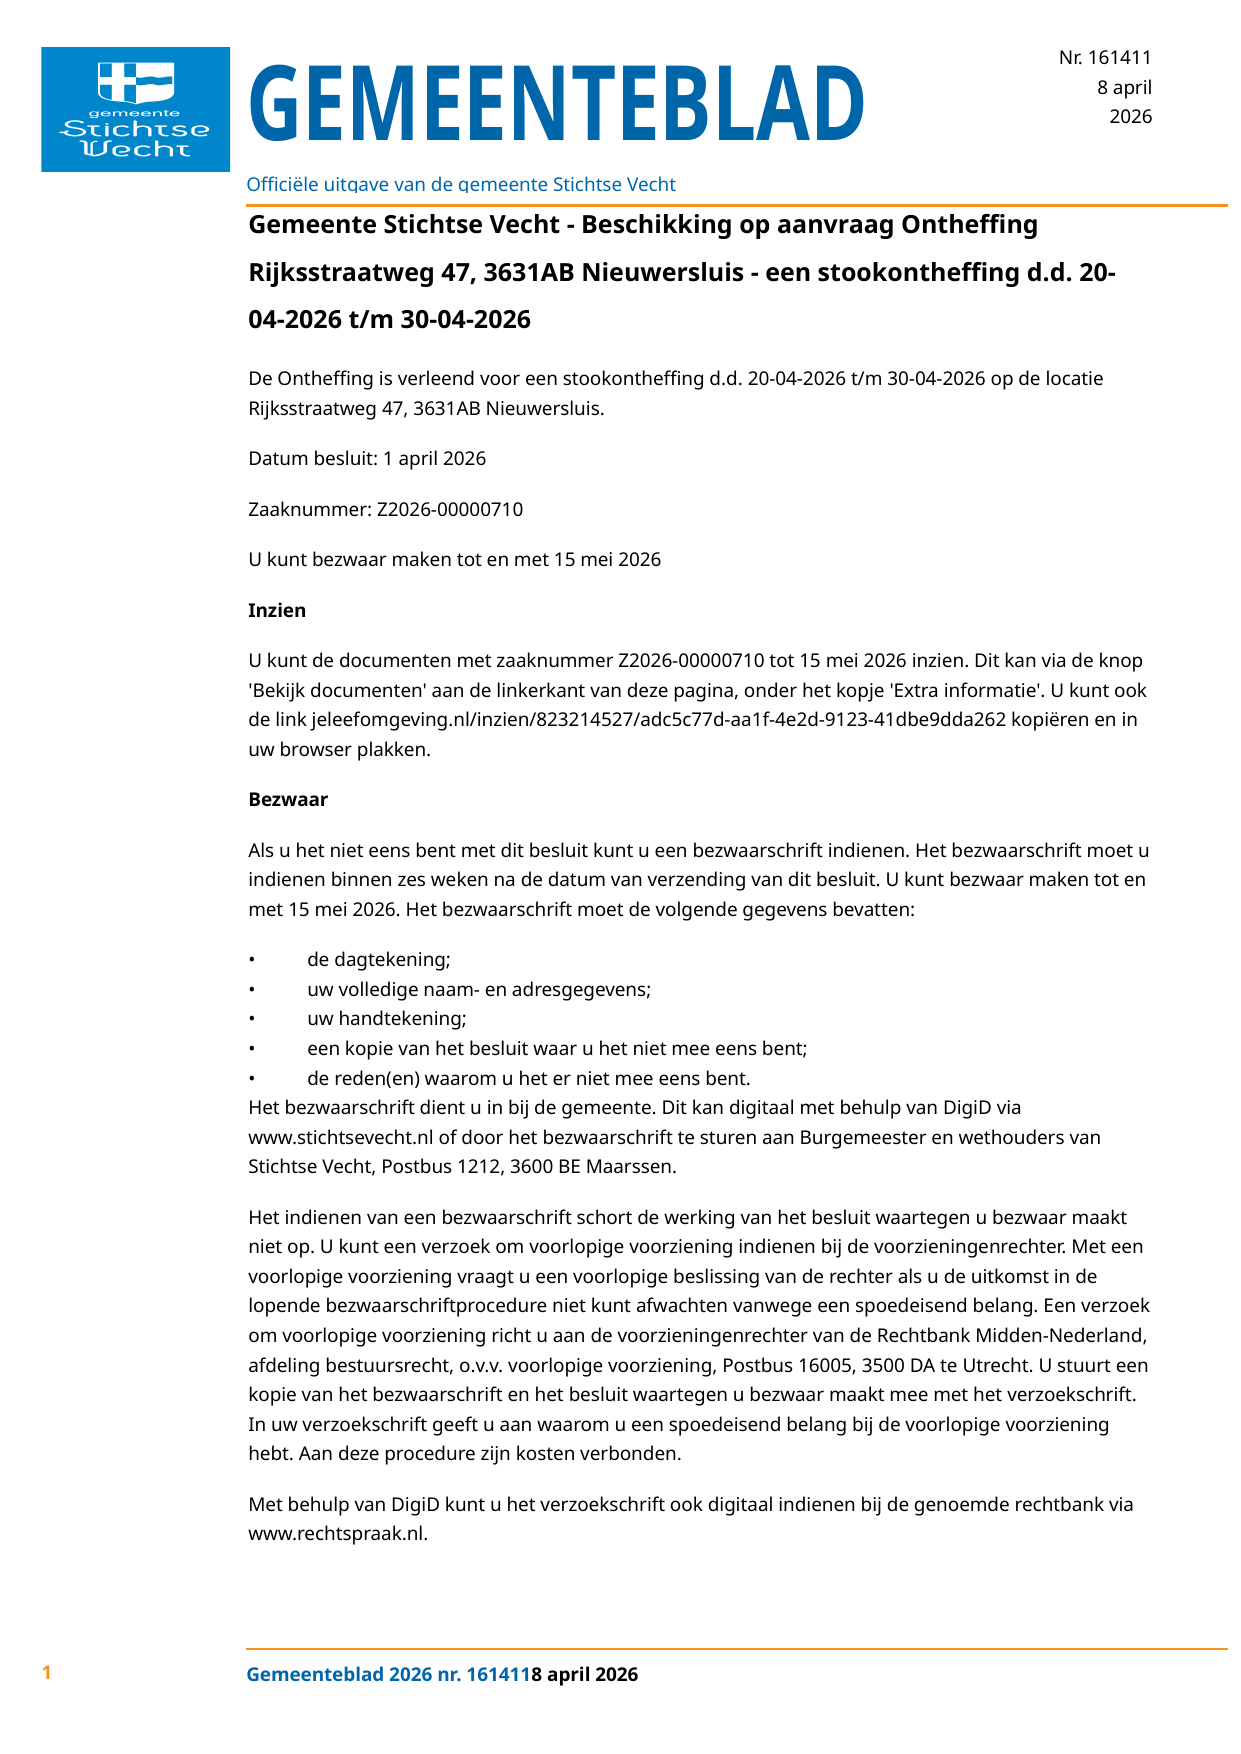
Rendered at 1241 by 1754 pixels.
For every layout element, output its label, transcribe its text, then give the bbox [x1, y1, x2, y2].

text Het indienen van een bezwaarschrift schort de werking van het besluit waartegen u bezwaar maakt niet op. U kunt een verzoek om voorlopige voorziening indienen bij de voorzieningenrechter. Met een voorlopige voorziening vraagt u een voorlopige beslissing van de rechter als u de uitkomst in de lopende bezwaarschriftprocedure niet kunt afwachten vanwege een spoedeisend belang. Een verzoek om voorlopige voorziening richt u aan de voorzieningenrechter van de Rechtbank Midden-Nederland, afdeling bestuursrecht, o.v.v. voorlopige voorziening, Postbus 16005, 3500 DA te Utrecht. U stuurt een kopie van het bezwaarschrift en het besluit waartegen u bezwaar maakt mee met het verzoekschrift. In uw verzoekschrift geeft u aan waarom u een spoedeisend belang bij de voorlopige voorziening hebt. Aan deze procedure zijn kosten verbonden. [248, 1204, 1152, 1466]
text Datum besluit: 1 april 2026 [248, 446, 1152, 471]
text Als u het niet eens bent met dit besluit kunt u een bezwaarschrift indienen. Het bezwaarschrift moet u indienen binnen zes weken na de datum van verzending van dit besluit. U kunt bezwaar maken tot en met 15 mei 2026. Het bezwaarschrift moet de volgende gegevens bevatten: [248, 837, 1152, 922]
text U kunt de documenten met zaaknummer Z2026-00000710 tot 15 mei 2026 inzien. Dit kan via de knop 'Bekijk documenten' aan de linkerkant van deze pagina, onder het kopje 'Extra informatie'. U kunt ook de link jeleefomgeving.nl/inzien/823214527/adc5c77d-aa1f-4e2d-9123-41dbe9dda262 kopiëren en in uw browser plakken. [248, 647, 1152, 762]
text Inzien [248, 597, 1152, 622]
text Gemeente Stichtse Vecht - Beschikking op aanvraag Ontheffing Rijksstraatweg 47, 3631AB Nieuwersluis - een stookontheffing d.d. 20-04-2026 t/m 30-04-2026 [248, 207, 1152, 336]
text Het bezwaarschrift dient u in bij de gemeente. Dit kan digitaal met behulp van DigiD via www.stichtsevecht.nl of door het bezwaarschrift te sturen aan Burgemeester en wethouders van Stichtse Vecht, Postbus 1212, 3600 BE Maarssen. [248, 1094, 1152, 1179]
text Bezwaar [248, 786, 1152, 812]
text Met behulp van DigiD kunt u het verzoekschrift ook digitaal indienen bij de genoemde rechtbank via www.rechtspraak.nl. [248, 1491, 1152, 1546]
list de dagtekening; [248, 946, 1152, 972]
list uw volledige naam- en adresgegevens; [248, 976, 1152, 1002]
text U kunt bezwaar maken tot en met 15 mei 2026 [248, 546, 1152, 572]
list een kopie van het besluit waar u het niet mee eens bent; [248, 1035, 1152, 1061]
list uw handtekening; [248, 1006, 1152, 1031]
picture [99, 63, 135, 101]
text Zaaknummer: Z2026-00000710 [248, 496, 1152, 522]
picture [137, 63, 174, 103]
list de reden(en) waarom u het er niet mee eens bent. [248, 1065, 1152, 1090]
text De Ontheffing is verleend voor een stookontheffing d.d. 20-04-2026 t/m 30-04-2026 op de locatie Rijksstraatweg 47, 3631AB Nieuwersluis. [248, 366, 1152, 421]
